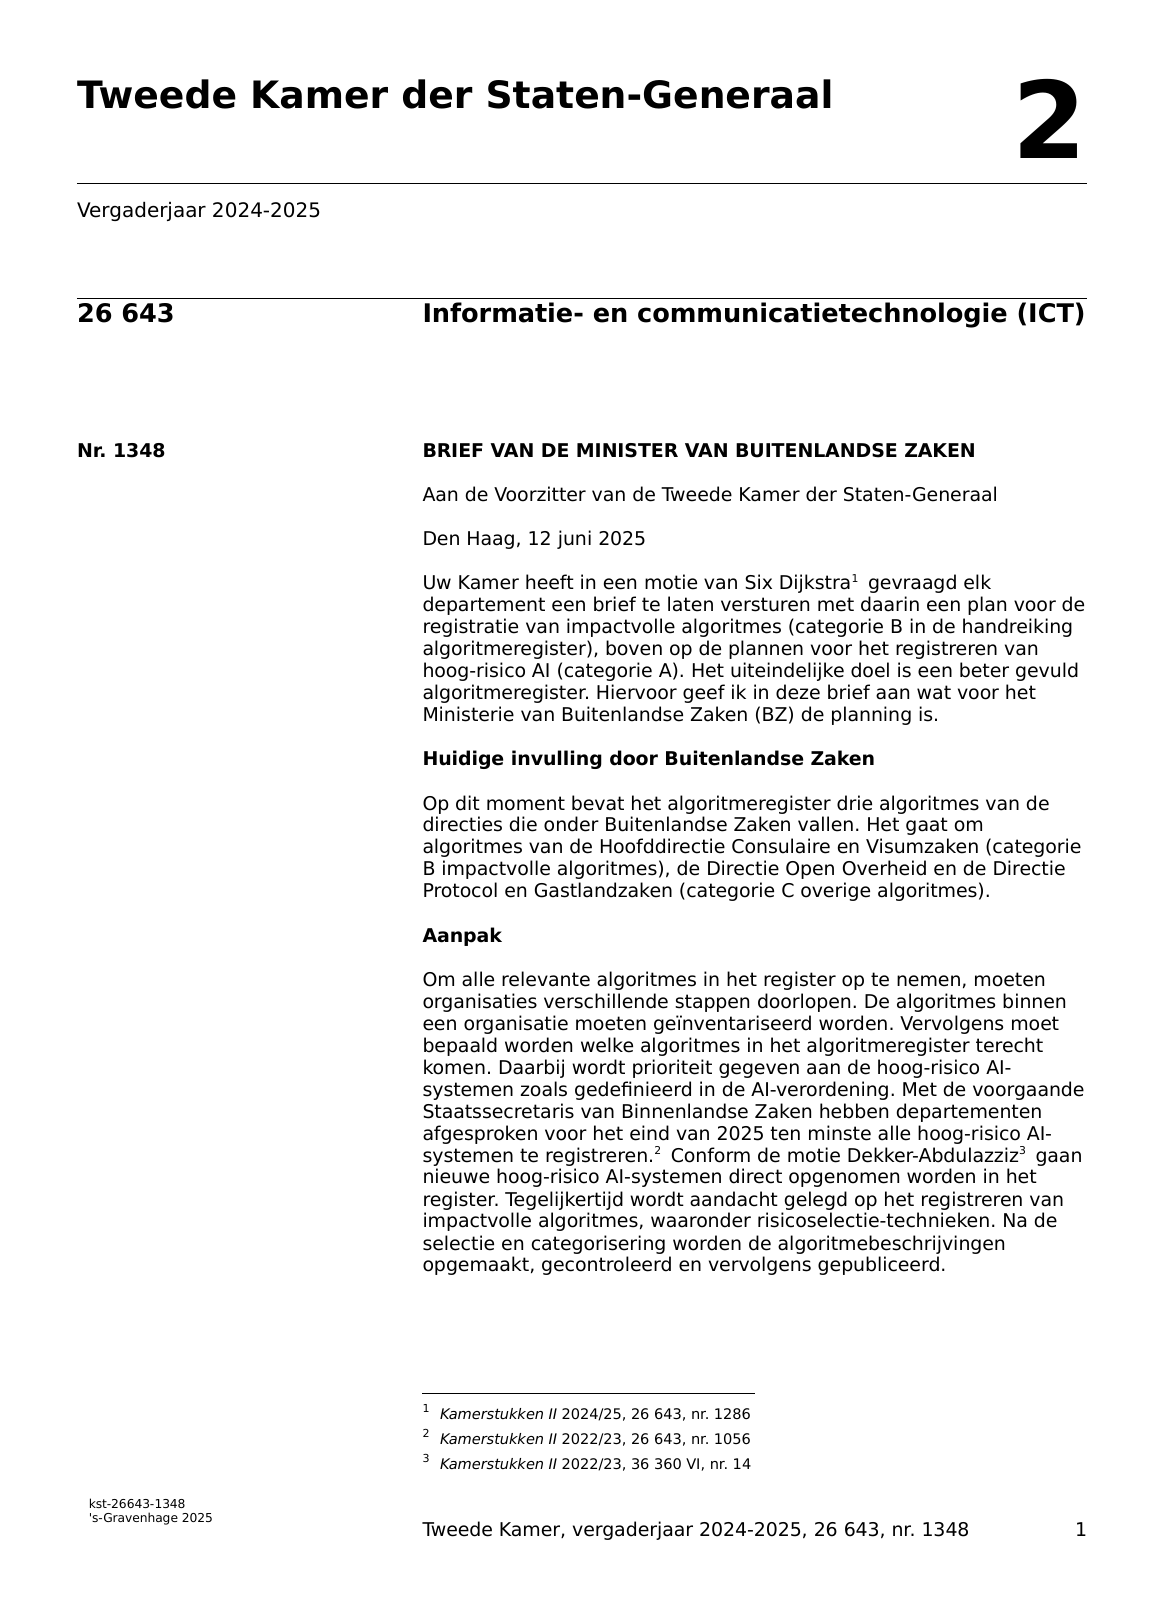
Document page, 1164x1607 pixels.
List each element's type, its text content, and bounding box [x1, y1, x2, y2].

text Uw Kamer heeft in een motie van Six Dijkstra gevraagd elk departement een brief te laten versturen met daarin een plan voor de registratie van impactvolle algoritmes (categorie B in de handreiking algoritmeregister), boven op de plannen voor het registreren van hoog-risico AI (categorie A). Het uiteindelijke doel is een beter gevuld algoritmeregister. Hiervoor geef ik in deze brief aan wat voor het Ministerie van Buitenlandse Zaken (BZ) de planning is. [422, 572, 1087, 726]
subtitle Aanpak [422, 924, 1087, 946]
subtitle Huidige invulling door Buitenlandse Zaken [422, 748, 1087, 770]
text Aan de Voorzitter van de Tweede Kamer der Staten-Generaal [422, 484, 1087, 506]
text Den Haag, 12 juni 2025 [422, 528, 1087, 550]
text 's-Gravenhage 2025 [88, 1511, 323, 1525]
text Kamerstukken II 2022/23, 36 360 VI, nr. 14 [422, 1452, 1087, 1474]
table_cell Vergaderjaar 2024-2025 [77, 184, 1087, 298]
text Kamerstukken II 2022/23, 26 643, nr. 1056 [422, 1427, 1087, 1449]
text Kamerstukken II 2024/25, 26 643, nr. 1286 [422, 1402, 1087, 1424]
text kst-26643-1348 [88, 1497, 323, 1511]
table_header Tweede Kamer der Staten-Generaal [77, 59, 886, 183]
text Op dit moment bevat het algoritmeregister drie algoritmes van de directies die onder Buitenlandse Zaken vallen. Het gaat om algoritmes van de Hoofddirectie Consulaire en Visumzaken (categorie B impactvolle algoritmes), de Directie Open Overheid en de Directie Protocol en Gastlandzaken (categorie C overige algoritmes). [422, 792, 1087, 902]
table_header 2 [886, 59, 1087, 183]
text Om alle relevante algoritmes in het register op te nemen, moeten organisaties verschillende stappen doorlopen. De algoritmes binnen een organisatie moeten geïnventariseerd worden. Vervolgens moet bepaald worden welke algoritmes in het algoritmeregister terecht komen. Daarbij wordt prioriteit gegeven aan de hoog-risico AI-systemen zoals gedefinieerd in de AI-verordening. Met de voorgaande Staatssecretaris van Binnenlandse Zaken hebben departementen afgesproken voor het eind van 2025 ten minste alle hoog-risico AI-systemen te registreren. Conform de motie Dekker-Abdulazziz gaan nieuwe hoog-risico AI-systemen direct opgenomen worden in het register. Tegelijkertijd wordt aandacht gelegd op het registreren van impactvolle algoritmes, waaronder risicoselectie-technieken. Na de selectie en categorisering worden de algoritmebeschrijvingen opgemaakt, gecontroleerd en vervolgens gepubliceerd. [422, 969, 1087, 1276]
subtitle 26 643 Informatie- en communicatietechnologie (ICT) [77, 299, 1087, 329]
subtitle Nr. 1348 BRIEF VAN DE MINISTER VAN BUITENLANDSE ZAKEN [77, 440, 1087, 462]
